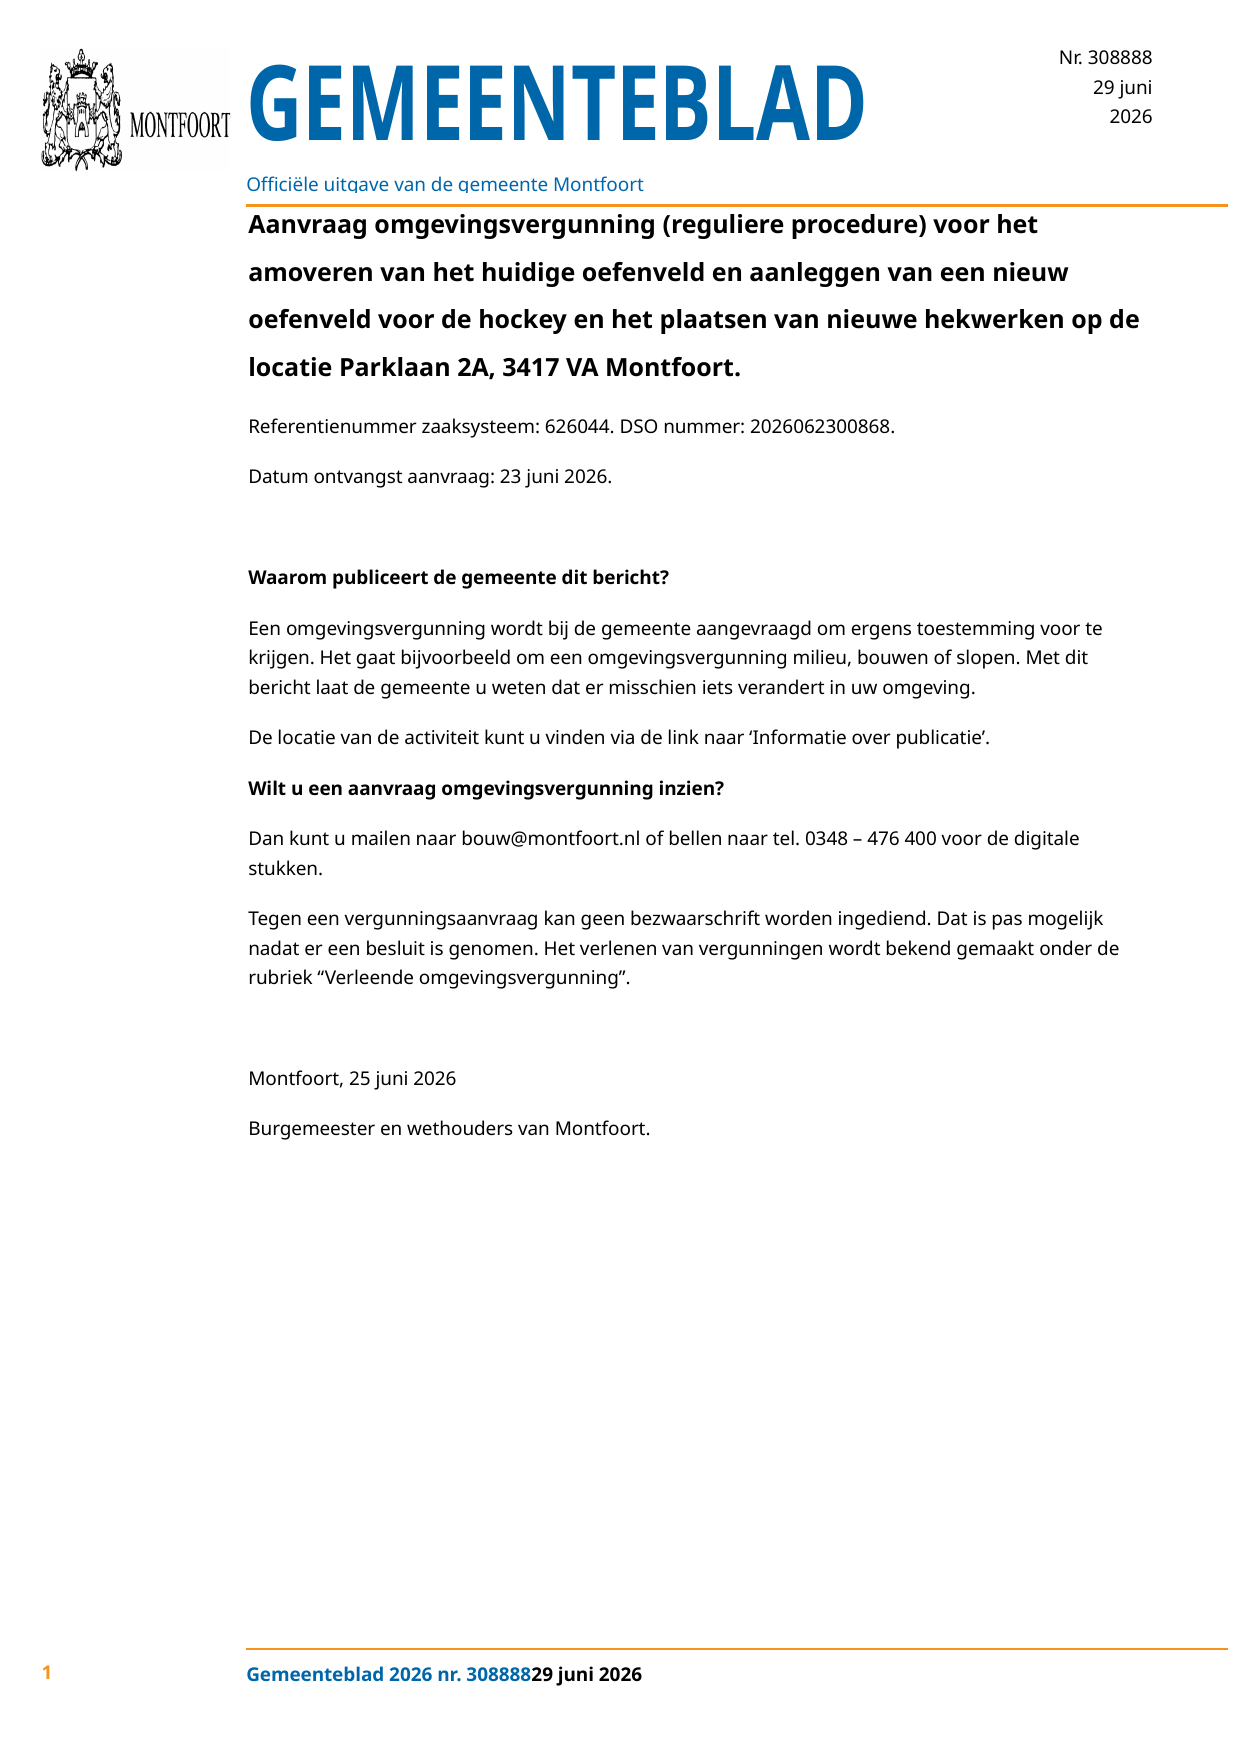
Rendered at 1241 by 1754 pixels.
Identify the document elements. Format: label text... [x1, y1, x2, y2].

text Dan kunt u mailen naar bouw@montfoort.nl of bellen naar tel. 0348 – 476 400 voor de digitale stukken. [248, 825, 1152, 881]
text Wilt u een aanvraag omgevingsvergunning inzien? [248, 775, 1152, 801]
text Burgemeester en wethouders van Montfoort. [248, 1116, 1152, 1141]
text Waarom publiceert de gemeente dit bericht? [248, 564, 1152, 590]
text Referentienummer zaaksysteem: 626044. DSO nummer: 2026062300868. [248, 413, 1152, 439]
text Aanvraag omgevingsvergunning (reguliere procedure) voor het amoveren van het huidige oefenveld en aanleggen van een nieuw oefenveld voor de hockey en het plaatsen van nieuwe hekwerken op de locatie Parklaan 2A, 3417 VA Montfoort. [248, 207, 1152, 384]
text Montfoort, 25 juni 2026 [248, 1065, 1152, 1091]
text Datum ontvangst aanvraag: 23 juni 2026. [248, 463, 1152, 489]
text Een omgevingsvergunning wordt bij de gemeente aangevraagd om ergens toestemming voor te krijgen. Het gaat bijvoorbeeld om een omgevingsvergunning milieu, bouwen of slopen. Met dit bericht laat de gemeente u weten dat er misschien iets verandert in uw omgeving. [248, 615, 1152, 700]
text Tegen een vergunningsaanvraag kan geen bezwaarschrift worden ingediend. Dat is pas mogelijk nadat er een besluit is genomen. Het verlenen van vergunningen wordt bekend gemaakt onder de rubriek “Verleende omgevingsvergunning”. [248, 905, 1152, 990]
text De locatie van de activiteit kunt u vinden via de link naar ‘Informatie over publicatie’. [248, 724, 1152, 750]
picture [41, 47, 231, 172]
